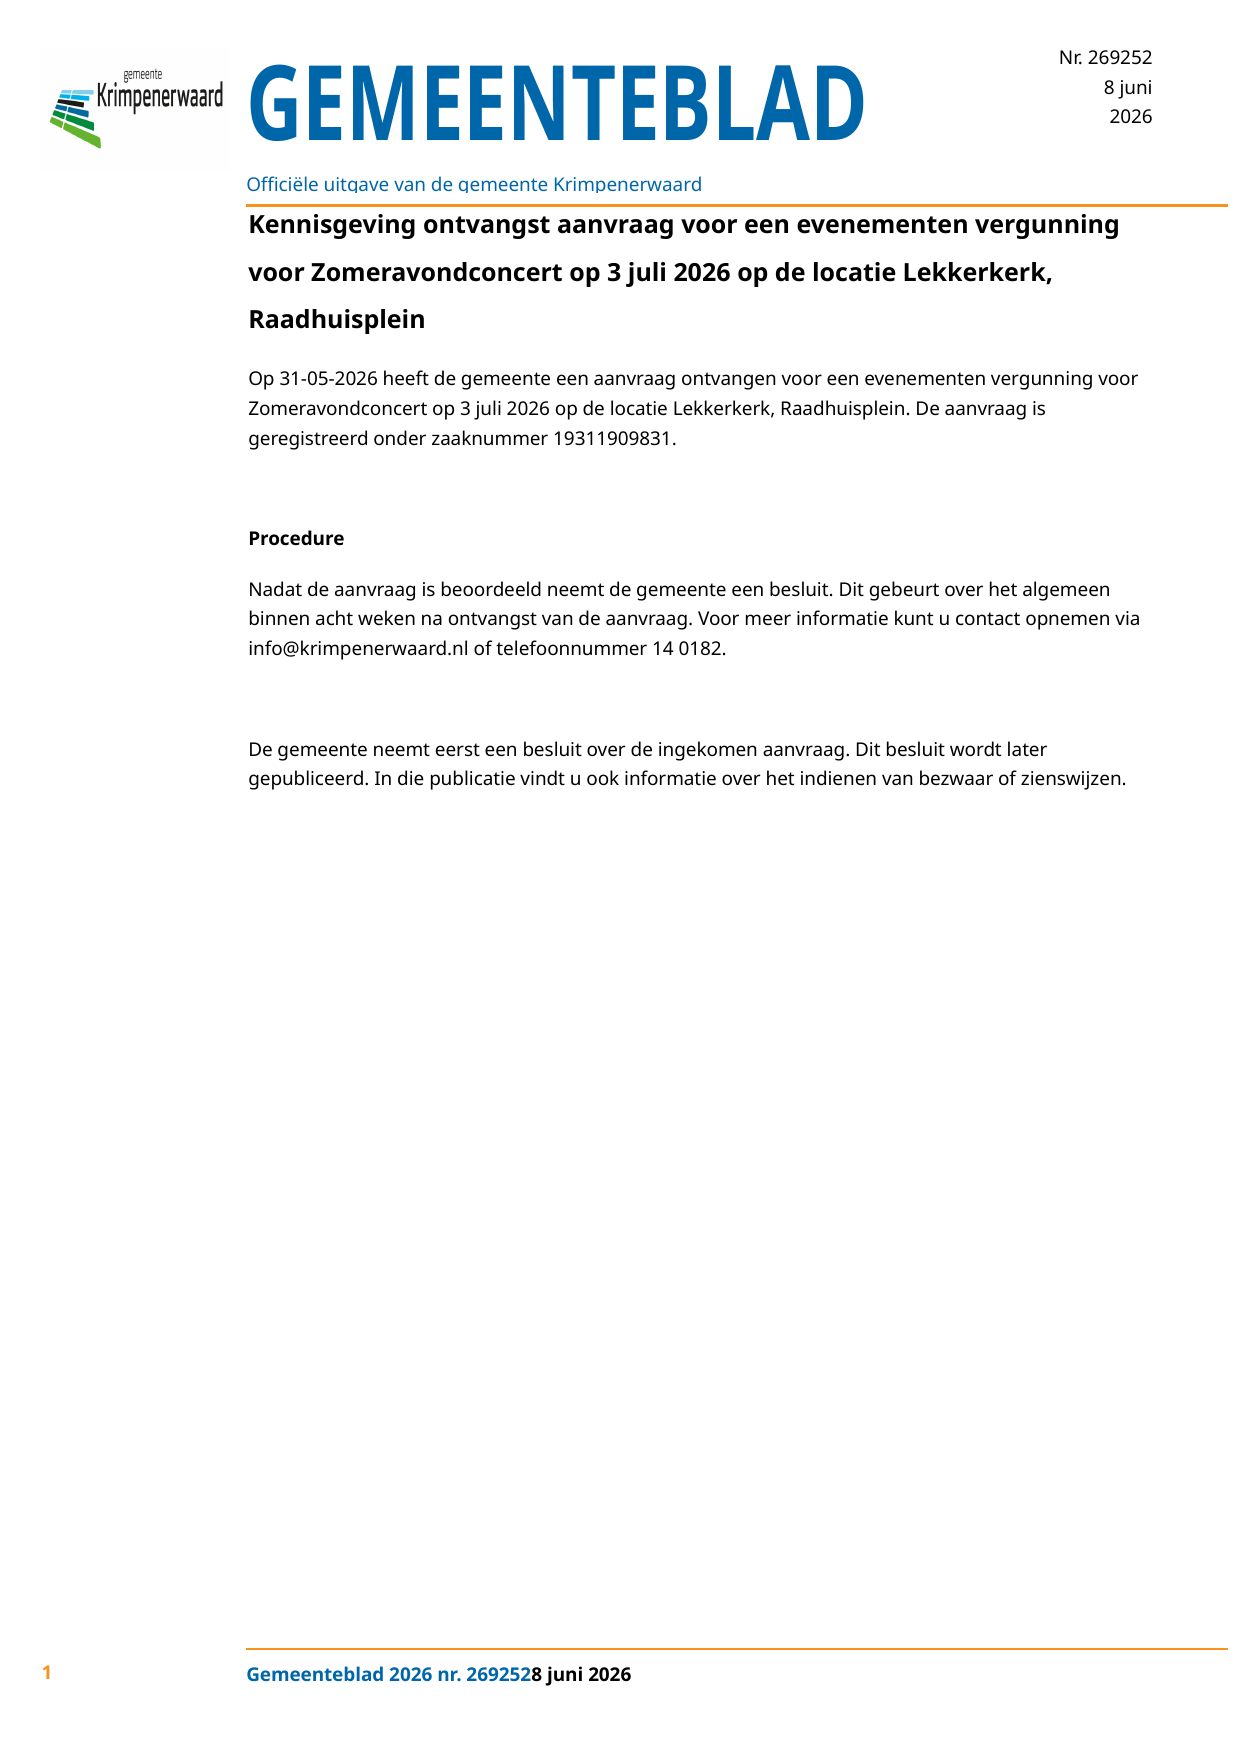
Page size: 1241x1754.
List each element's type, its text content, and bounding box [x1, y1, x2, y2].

text Procedure [248, 526, 1152, 551]
text Op 31-05-2026 heeft de gemeente een aanvraag ontvangen voor een evenementen vergunning voor Zomeravondconcert op 3 juli 2026 op de locatie Lekkerkerk, Raadhuisplein. De aanvraag is geregistreerd onder zaaknummer 19311909831. [248, 366, 1152, 450]
text Kennisgeving ontvangst aanvraag voor een evenementen vergunning voor Zomeravondconcert op 3 juli 2026 op de locatie Lekkerkerk, Raadhuisplein [248, 207, 1152, 336]
picture [41, 47, 231, 172]
text Nadat de aanvraag is beoordeeld neemt de gemeente een besluit. Dit gebeurt over het algemeen binnen acht weken na ontvangst van de aanvraag. Voor meer informatie kunt u contact opnemen via info@krimpenerwaard.nl of telefoonnummer 14 0182. [248, 576, 1152, 661]
text De gemeente neemt eerst een besluit over de ingekomen aanvraag. Dit besluit wordt later gepubliceerd. In die publicatie vindt u ook informatie over het indienen van bezwaar of zienswijzen. [248, 736, 1152, 791]
